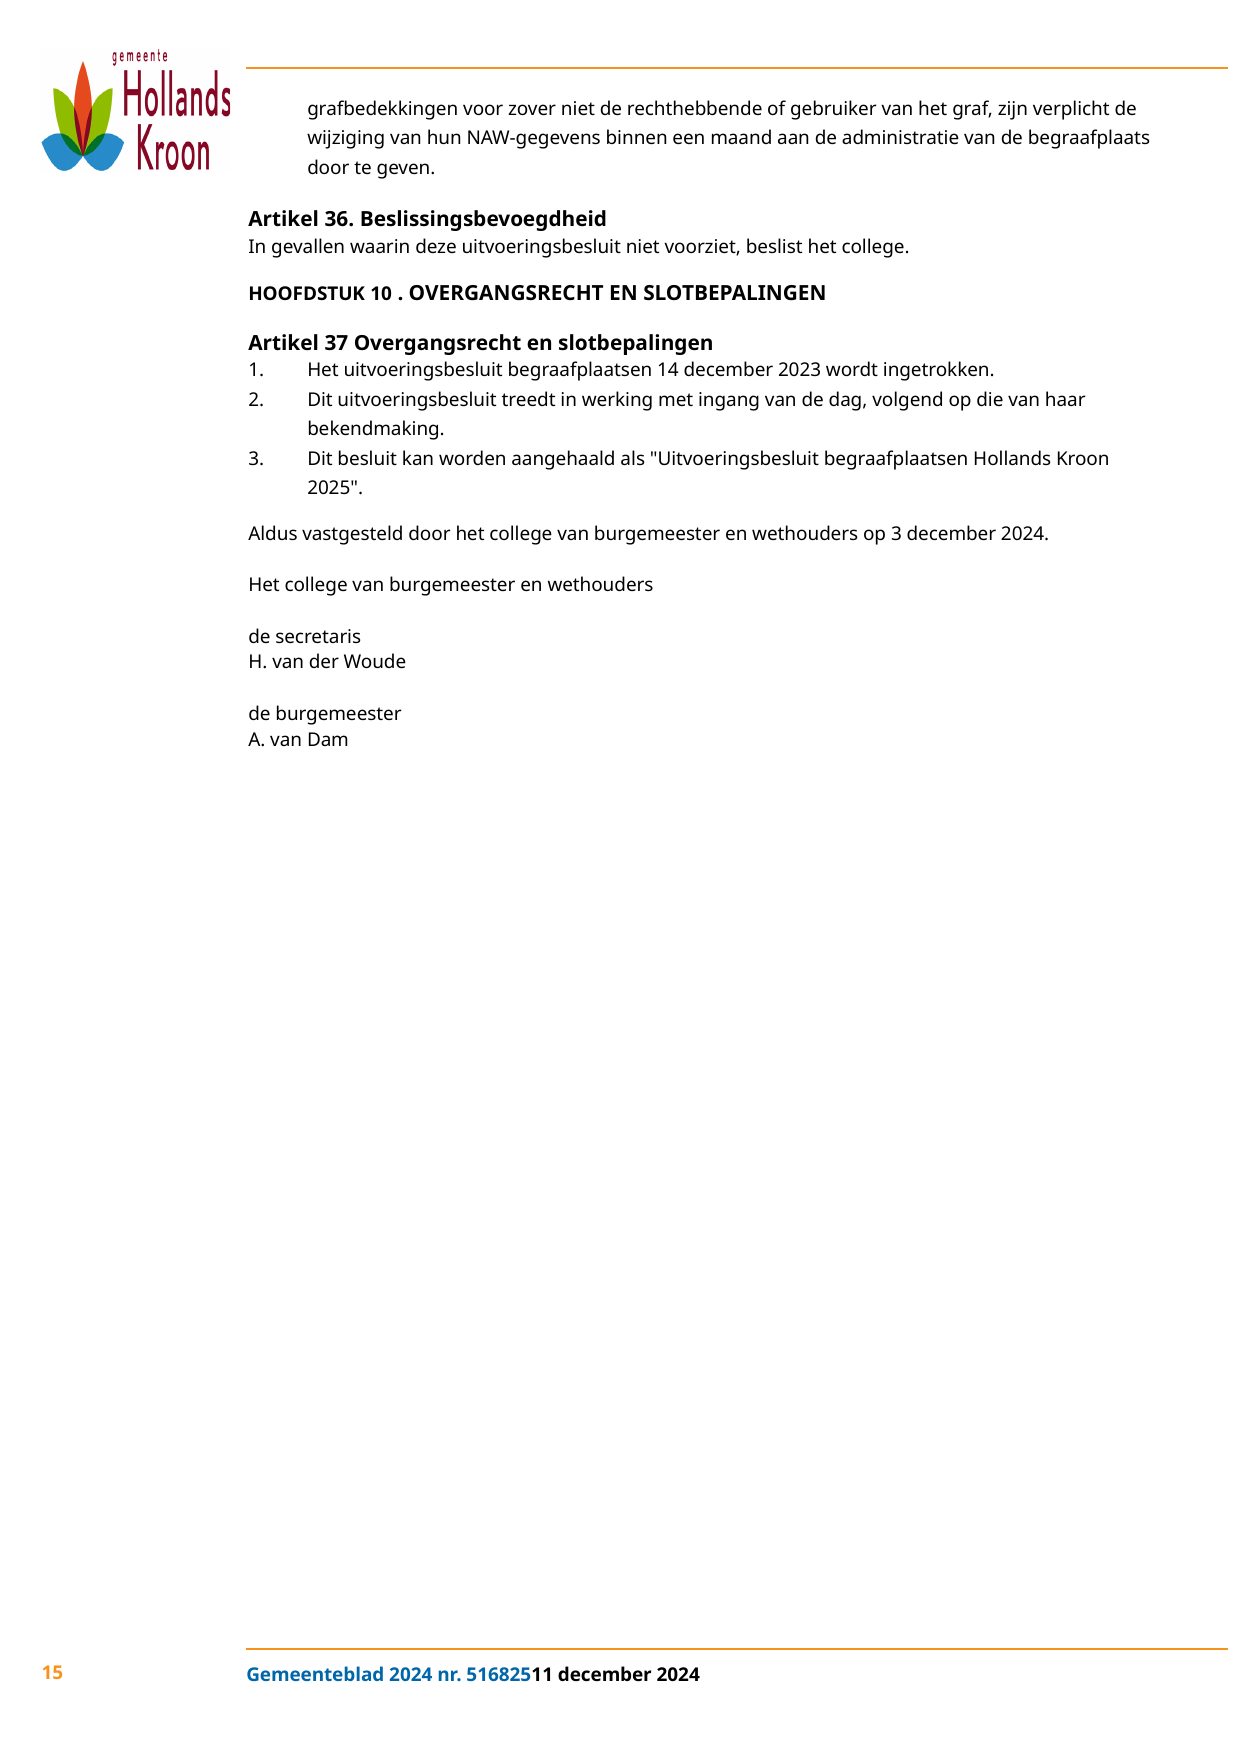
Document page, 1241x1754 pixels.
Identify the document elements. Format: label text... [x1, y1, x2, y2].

text Artikel 37 Overgangsrecht en slotbepalingen [248, 328, 1152, 356]
text H. van der Woude [248, 649, 1152, 674]
list Dit uitvoeringsbesluit treedt in werking met ingang van de dag, volgend op die van haar bekendmaking. [248, 386, 1152, 441]
text de burgemeester [248, 700, 1152, 726]
list Het uitvoeringsbesluit begraafplaatsen 14 december 2023 wordt ingetrokken. [248, 356, 1152, 382]
text In gevallen waarin deze uitvoeringsbesluit niet voorziet, beslist het college. [248, 233, 1152, 258]
list grafbedekkingen voor zover niet de rechthebbende of gebruiker van het graf, zijn verplicht de wijziging van hun NAW-gegevens binnen een maand aan de administratie van de begraafplaats door te geven. [248, 95, 1152, 180]
text Artikel 36. Beslissingsbevoegdheid [248, 204, 1152, 233]
text A. van Dam [248, 726, 1152, 752]
text HOOFDSTUK 10 . OVERGANGSRECHT EN SLOTBEPALINGEN [248, 278, 1152, 307]
list Dit besluit kan worden aangehaald als "Uitvoeringsbesluit begraafplaatsen Hollands Kroon 2025". [248, 445, 1152, 500]
text Aldus vastgesteld door het college van burgemeester en wethouders op 3 december 2024. [248, 520, 1152, 546]
picture [41, 47, 231, 172]
text de secretaris [248, 623, 1152, 649]
text Het college van burgemeester en wethouders [248, 572, 1152, 597]
